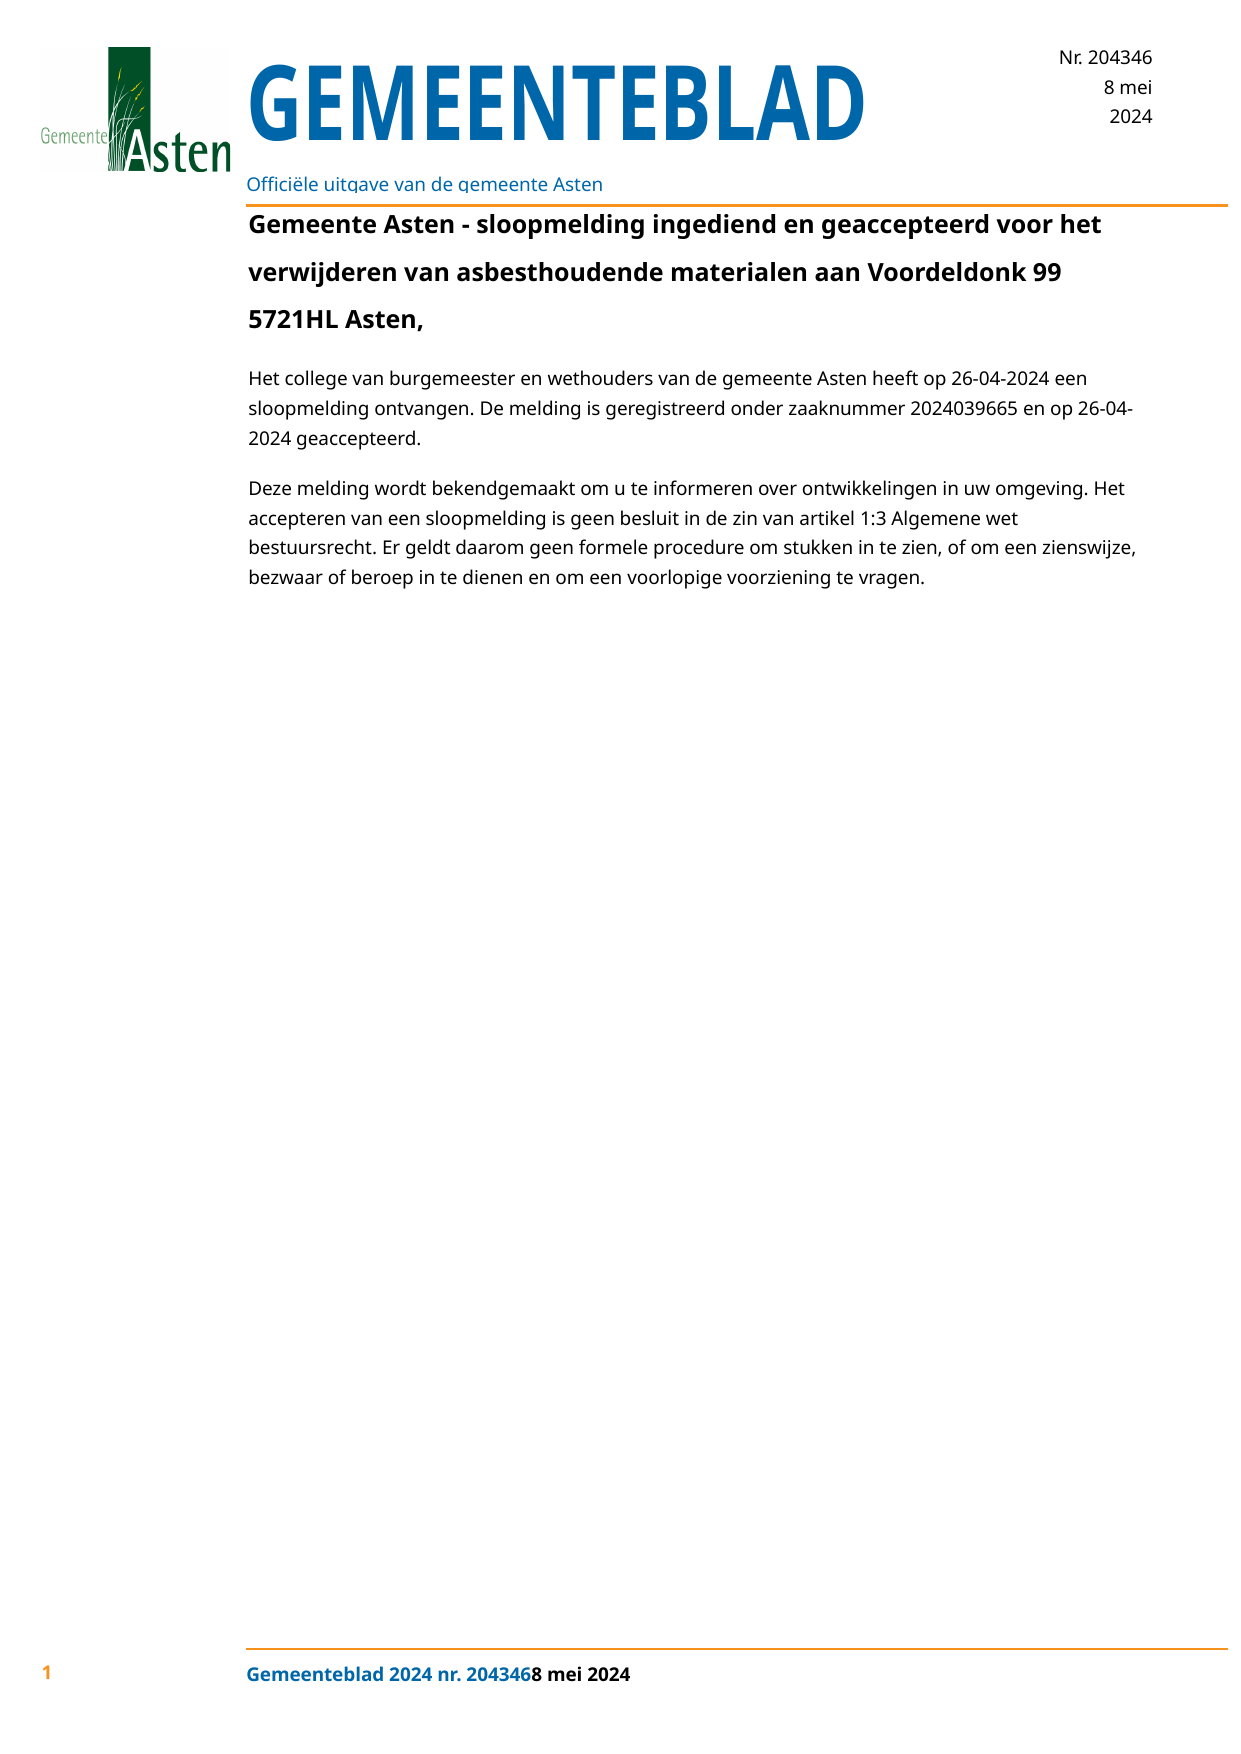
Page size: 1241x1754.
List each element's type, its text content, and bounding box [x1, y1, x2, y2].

text Het college van burgemeester en wethouders van de gemeente Asten heeft op 26-04-2024 een sloopmelding ontvangen. De melding is geregistreerd onder zaaknummer 2024039665 en op 26-04-2024 geaccepteerd. [248, 366, 1152, 450]
picture [41, 47, 231, 172]
text Gemeente Asten - sloopmelding ingediend en geaccepteerd voor het verwijderen van asbesthoudende materialen aan Voordeldonk 99 5721HL Asten, [248, 207, 1152, 336]
text Deze melding wordt bekendgemaakt om u te informeren over ontwikkelingen in uw omgeving. Het accepteren van een sloopmelding is geen besluit in de zin van artikel 1:3 Algemene wet bestuursrecht. Er geldt daarom geen formele procedure om stukken in te zien, of om een zienswijze, bezwaar of beroep in te dienen en om een voorlopige voorziening te vragen. [248, 475, 1152, 589]
